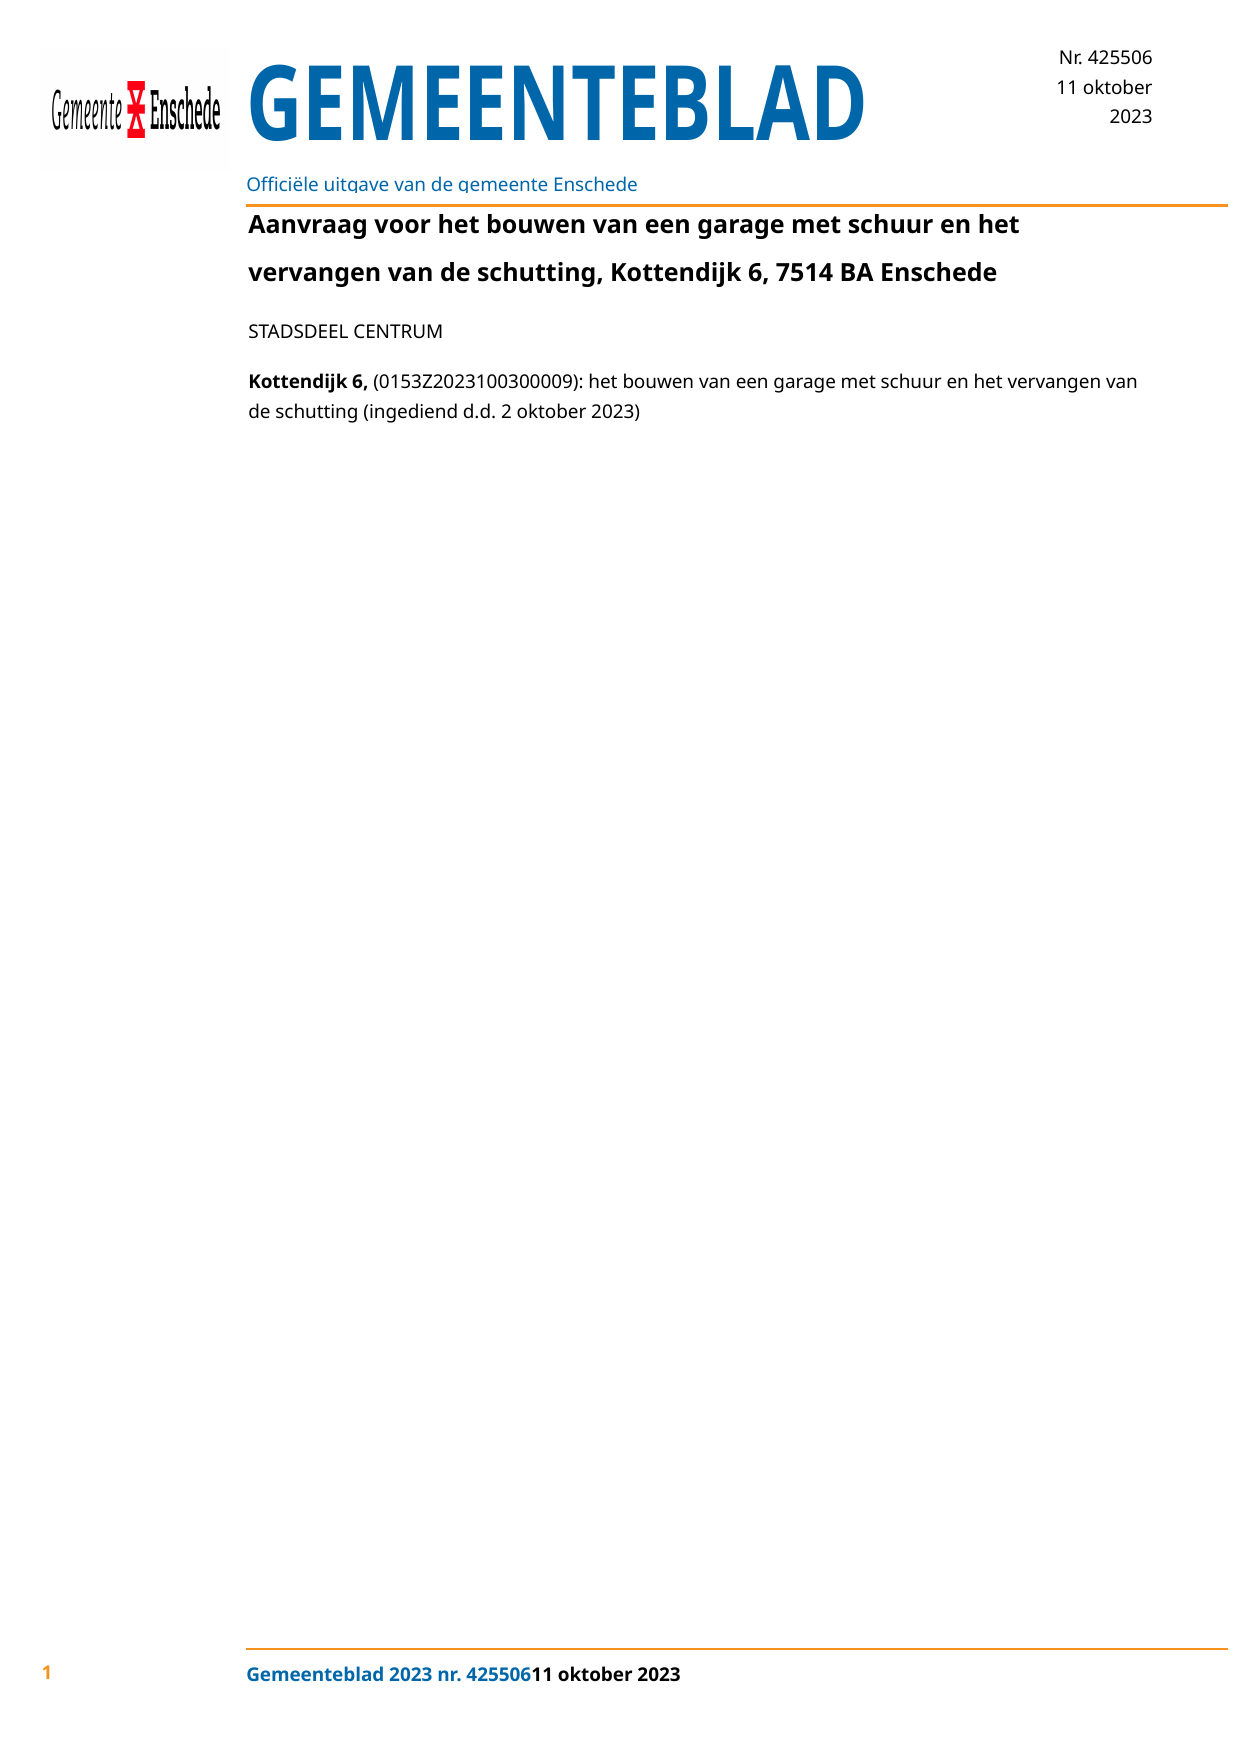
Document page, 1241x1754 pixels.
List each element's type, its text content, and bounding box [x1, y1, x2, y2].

text Aanvraag voor het bouwen van een garage met schuur en het vervangen van de schutting, Kottendijk 6, 7514 BA Enschede [248, 207, 1152, 288]
text Kottendijk 6, (0153Z2023100300009): het bouwen van een garage met schuur en het vervangen van de schutting (ingediend d.d. 2 oktober 2023) [248, 368, 1152, 424]
picture [41, 47, 231, 172]
text STADSDEEL CENTRUM [248, 318, 1152, 344]
